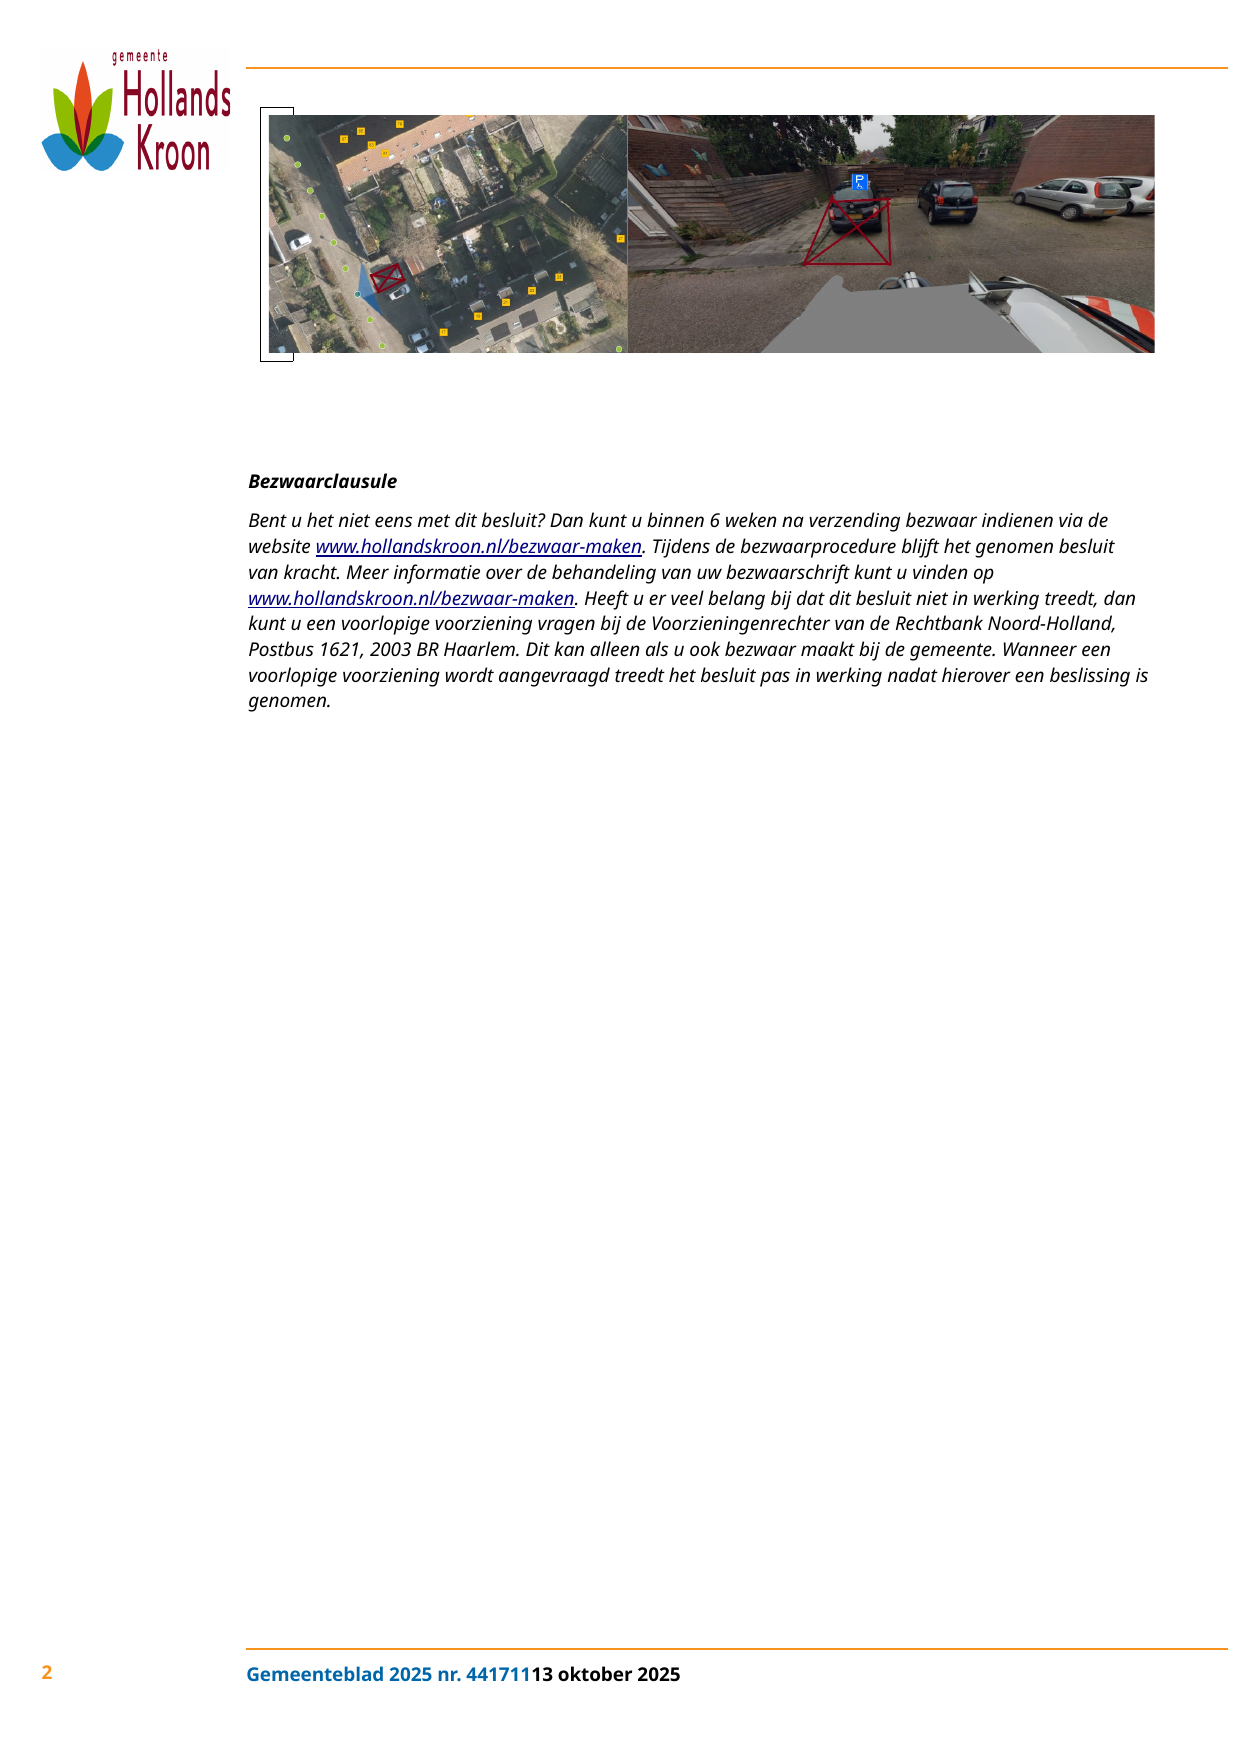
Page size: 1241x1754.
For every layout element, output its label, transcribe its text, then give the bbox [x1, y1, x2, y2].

text Bent u het niet eens met dit besluit? Dan kunt u binnen 6 weken na verzending bezwaar indienen via de website www.hollandskroon.nl/bezwaar-maken. Tijdens de bezwaarprocedure blijft het genomen besluit van kracht. Meer informatie over de behandeling van uw bezwaarschrift kunt u vinden op www.hollandskroon.nl/bezwaar-maken. Heeft u er veel belang bij dat dit besluit niet in werking treedt, dan kunt u een voorlopige voorziening vragen bij de Voorzieningenrechter van de Rechtbank Noord-Holland, Postbus 1621, 2003 BR Haarlem. Dit kan alleen als u ook bezwaar maakt bij de gemeente. Wanneer een voorlopige voorziening wordt aangevraagd treedt het besluit pas in werking nadat hierover een beslissing is genomen. [248, 508, 1152, 713]
picture [268, 115, 1155, 353]
text Bezwaarclausule [248, 468, 1152, 494]
picture [41, 47, 231, 172]
